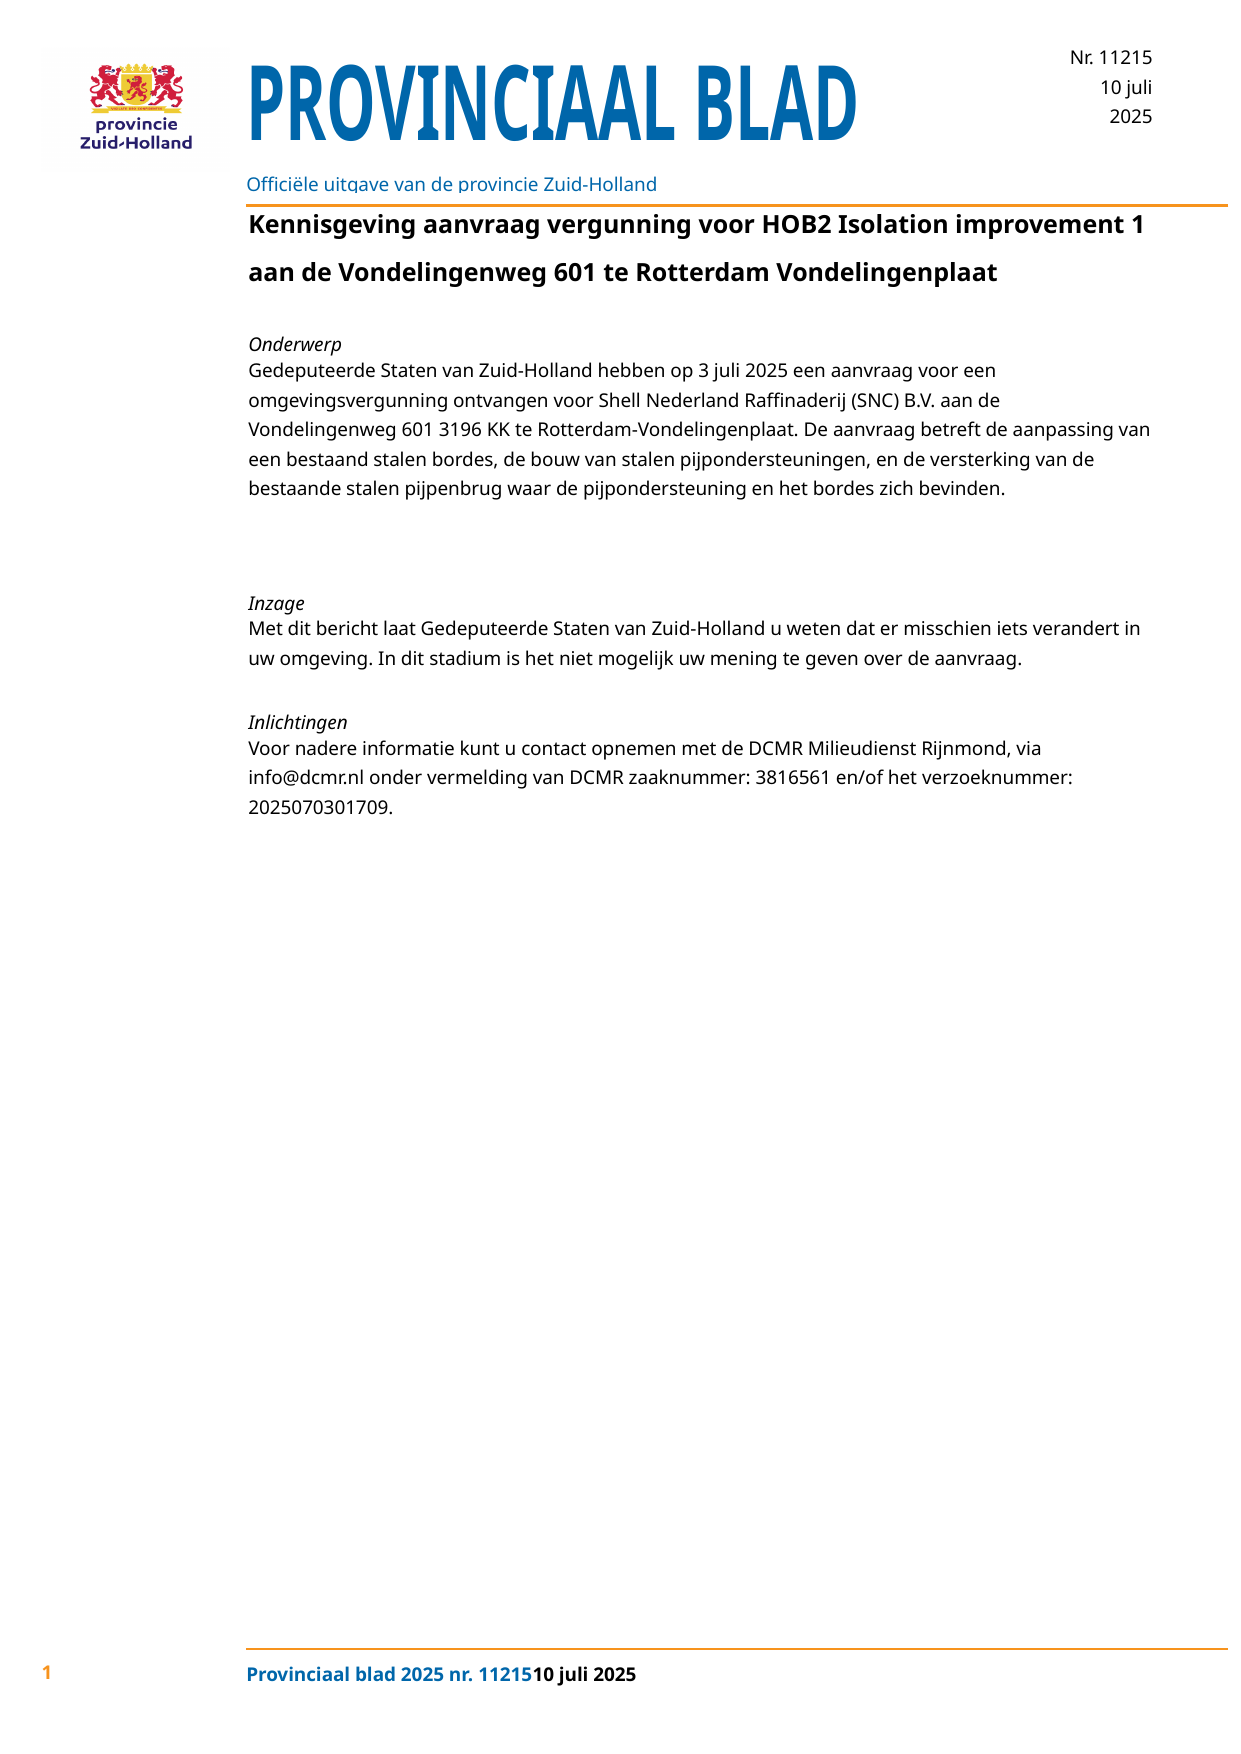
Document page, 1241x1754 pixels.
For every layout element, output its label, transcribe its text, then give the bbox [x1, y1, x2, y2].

text Onderwerp [248, 331, 1152, 357]
text Inlichtingen [248, 709, 1152, 735]
text Voor nadere informatie kunt u contact opnemen met de DCMR Milieudienst Rijnmond, via info@dcmr.nl onder vermelding van DCMR zaaknummer: 3816561 en/of het verzoeknummer: 2025070301709. [248, 735, 1152, 820]
text Kennisgeving aanvraag vergunning voor HOB2 Isolation improvement 1 aan de Vondelingenweg 601 te Rotterdam Vondelingenplaat [248, 207, 1152, 288]
text Met dit bericht laat Gedeputeerde Staten van Zuid-Holland u weten dat er misschien iets verandert in uw omgeving. In dit stadium is het niet mogelijk uw mening te geven over de aanvraag. [248, 616, 1152, 671]
text Gedeputeerde Staten van Zuid-Holland hebben op 3 juli 2025 een aanvraag voor een omgevingsvergunning ontvangen voor Shell Nederland Raffinaderij (SNC) B.V. aan de Vondelingenweg 601 3196 KK te Rotterdam-Vondelingenplaat. De aanvraag betreft de aanpassing van een bestaand stalen bordes, de bouw van stalen pijpondersteuningen, en de versterking van de bestaande stalen pijpenbrug waar de pijpondersteuning en het bordes zich bevinden. [248, 357, 1152, 501]
picture [41, 47, 231, 172]
text Inzage [248, 590, 1152, 616]
